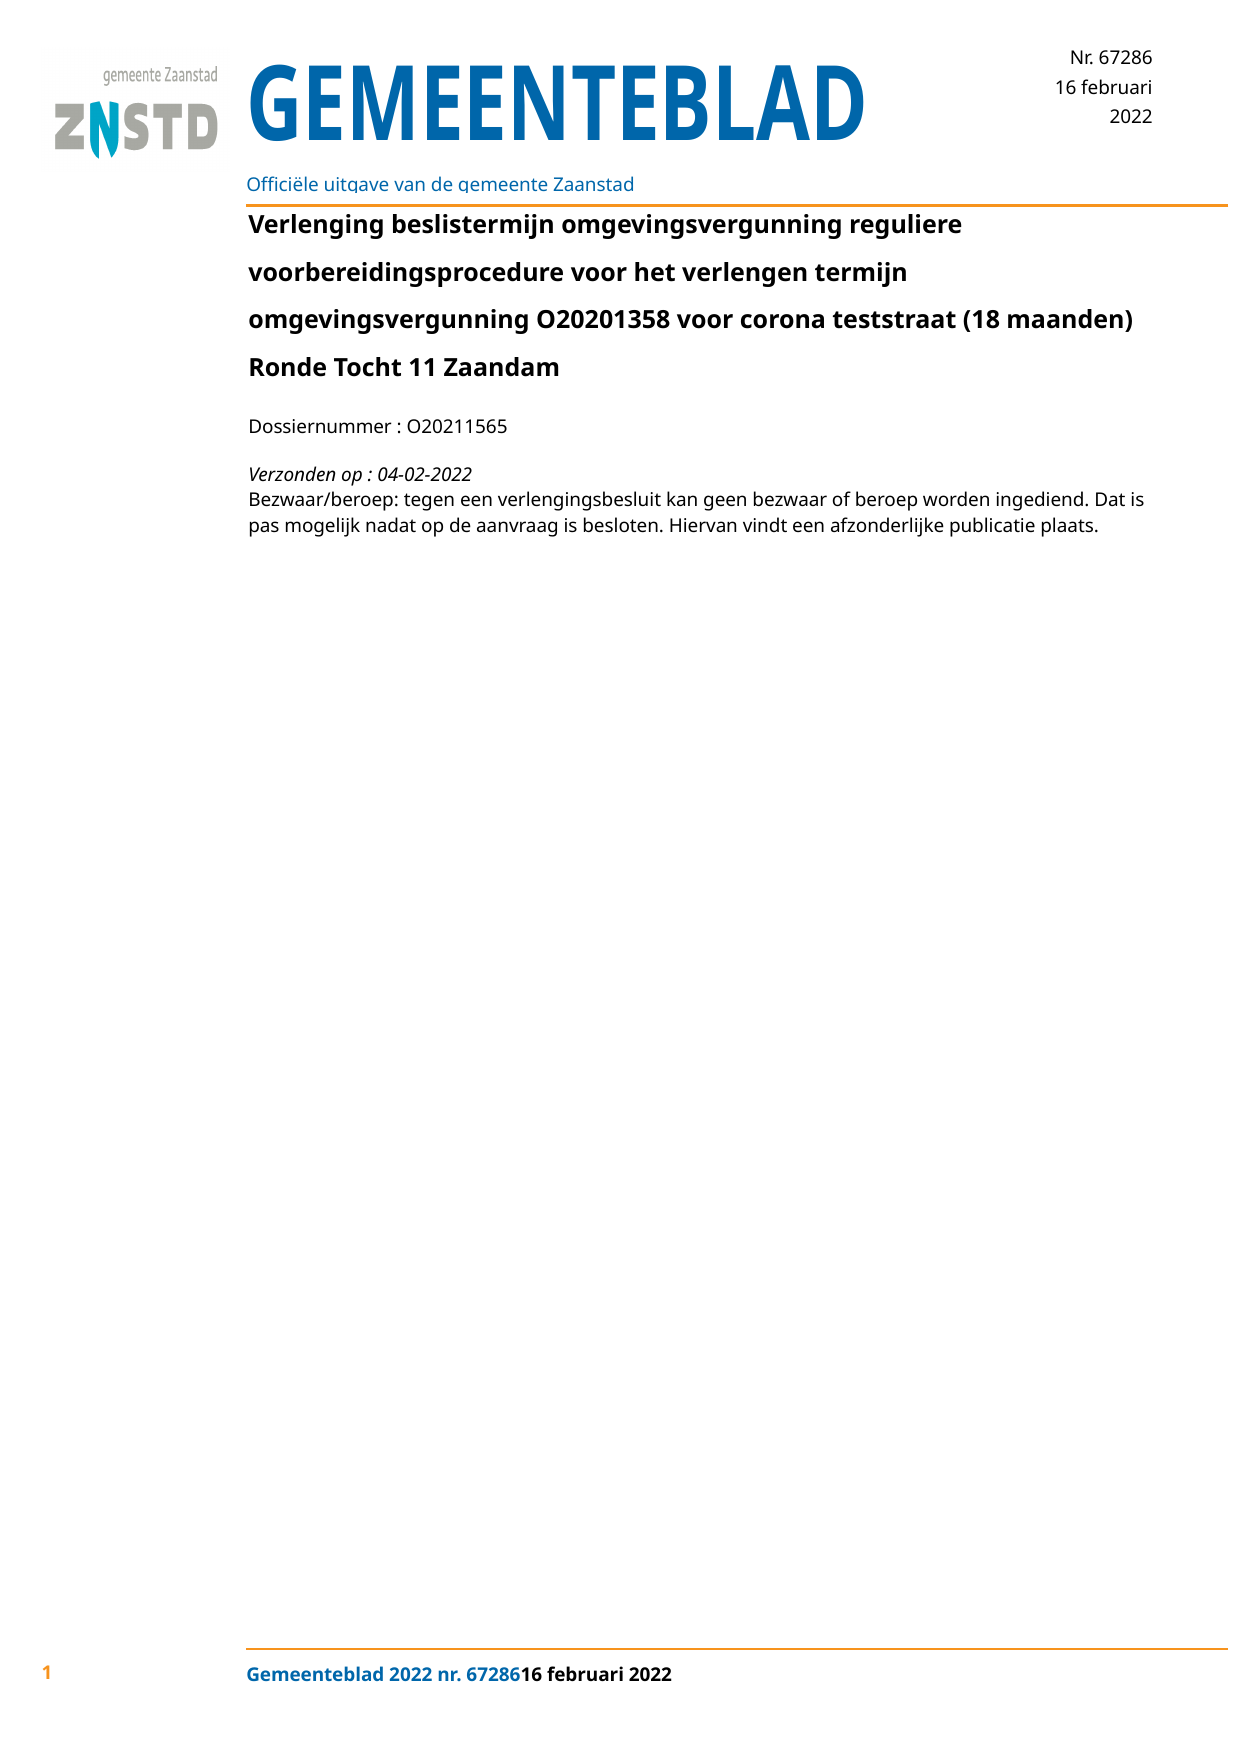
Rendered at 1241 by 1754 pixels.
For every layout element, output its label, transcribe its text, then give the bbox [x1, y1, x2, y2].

text Verzonden op : 04-02-2022 [248, 461, 1152, 487]
text Verlenging beslistermijn omgevingsvergunning reguliere voorbereidingsprocedure voor het verlengen termijn omgevingsvergunning O20201358 voor corona teststraat (18 maanden) Ronde Tocht 11 Zaandam [248, 207, 1152, 384]
text Bezwaar/beroep: tegen een verlengingsbesluit kan geen bezwaar of beroep worden ingediend. Dat is pas mogelijk nadat op de aanvraag is besloten. Hiervan vindt een afzonderlijke publicatie plaats. [248, 487, 1152, 538]
text Dossiernummer : O20211565 [248, 413, 1152, 439]
picture [41, 47, 231, 172]
